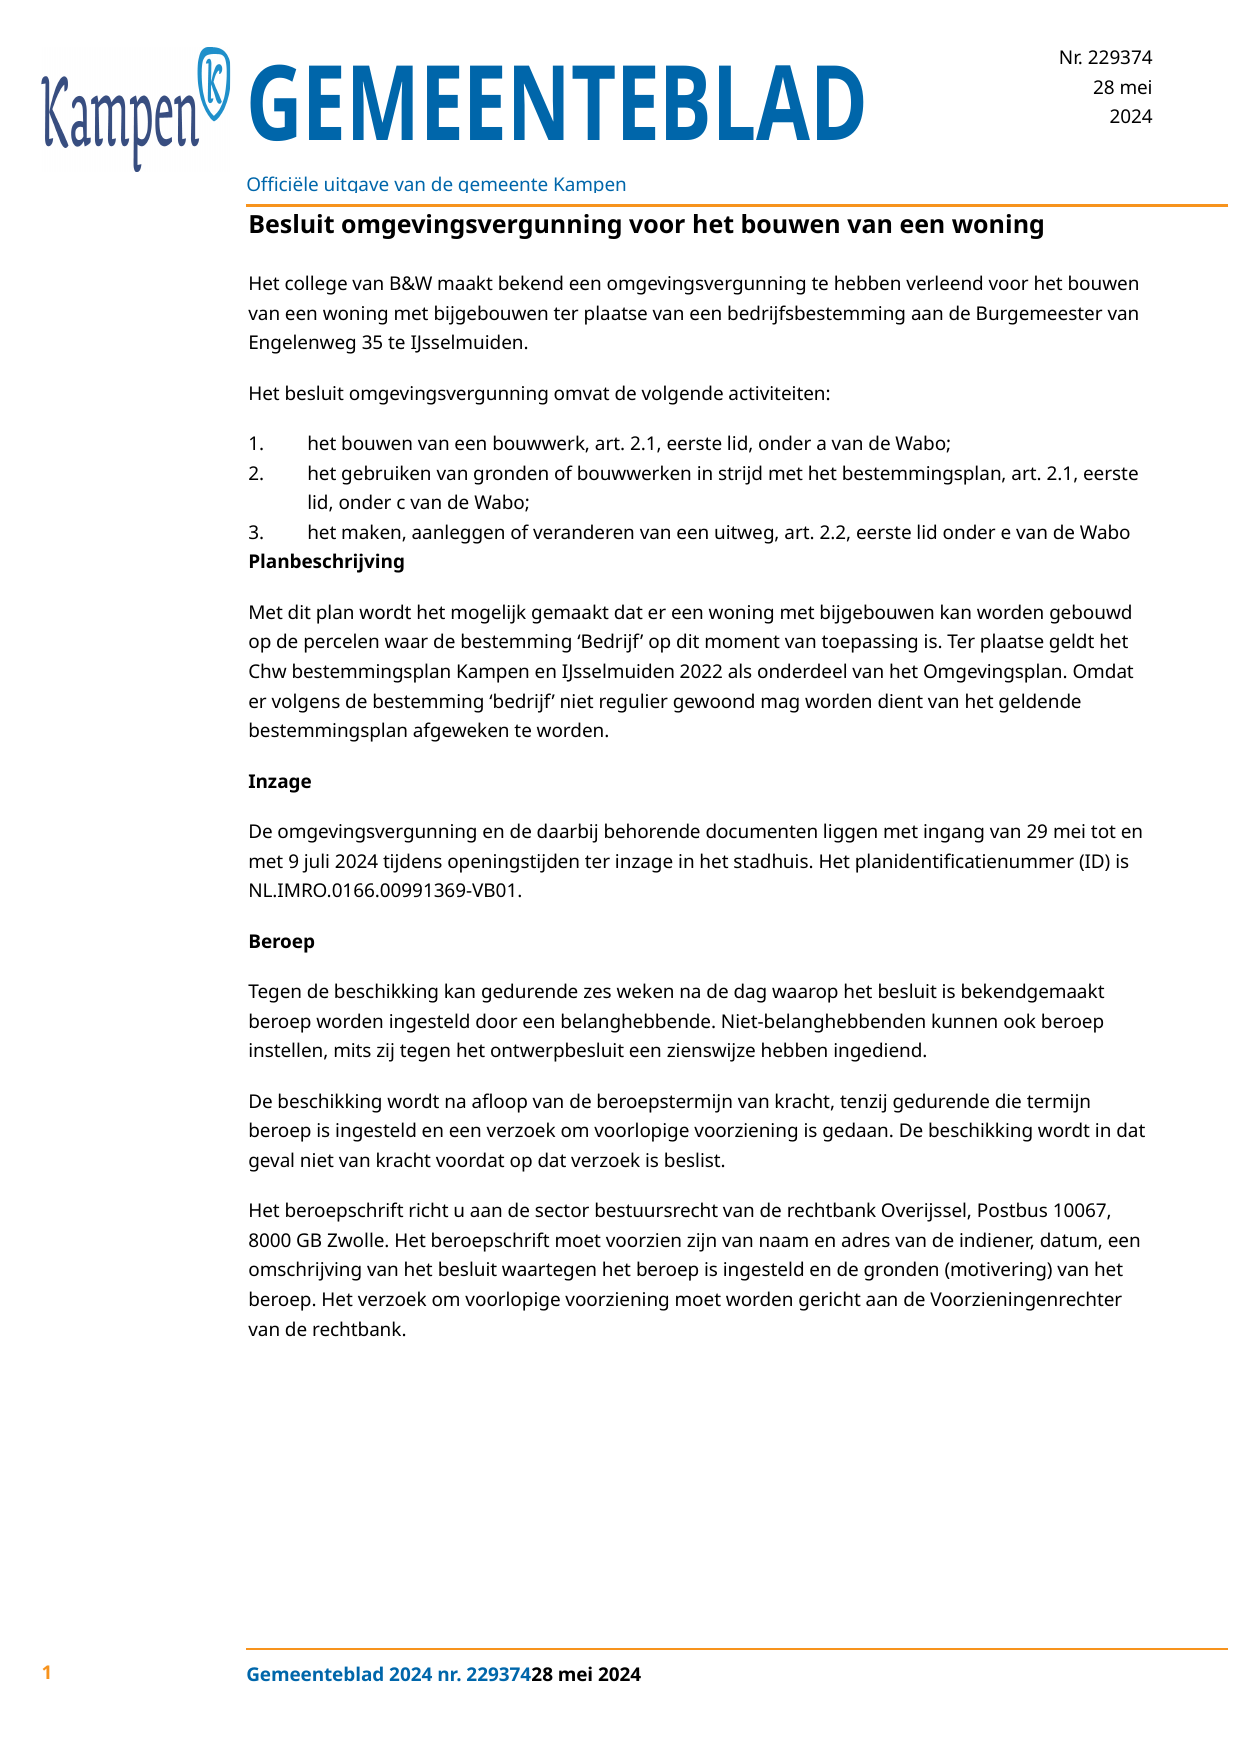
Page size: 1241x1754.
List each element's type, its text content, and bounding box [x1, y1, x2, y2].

text Het beroepschrift richt u aan de sector bestuursrecht van de rechtbank Overijssel, Postbus 10067, 8000 GB Zwolle. Het beroepschrift moet voorzien zijn van naam en adres van de indiener, datum, een omschrijving van het besluit waartegen het beroep is ingesteld en de gronden (motivering) van het beroep. Het verzoek om voorlopige voorziening moet worden gericht aan de Voorzieningenrechter van de rechtbank. [248, 1197, 1152, 1341]
text Besluit omgevingsvergunning voor het bouwen van een woning [248, 207, 1152, 241]
picture [41, 47, 231, 172]
list het bouwen van een bouwwerk, art. 2.1, eerste lid, onder a van de Wabo; [248, 430, 1152, 456]
text Met dit plan wordt het mogelijk gemaakt dat er een woning met bijgebouwen kan worden gebouwd op de percelen waar de bestemming ‘Bedrijf’ op dit moment van toepassing is. Ter plaatse geldt het Chw bestemmingsplan Kampen en IJsselmuiden 2022 als onderdeel van het Omgevingsplan. Omdat er volgens de bestemming ‘bedrijf’ niet regulier gewoond mag worden dient van het geldende bestemmingsplan afgeweken te worden. [248, 599, 1152, 743]
text Het college van B&W maakt bekend een omgevingsvergunning te hebben verleend voor het bouwen van een woning met bijgebouwen ter plaatse van een bedrijfsbestemming aan de Burgemeester van Engelenweg 35 te IJsselmuiden. [248, 270, 1152, 355]
text Planbeschrijving [248, 549, 1152, 574]
list het maken, aanleggen of veranderen van een uitweg, art. 2.2, eerste lid onder e van de Wabo [248, 519, 1152, 545]
text De beschikking wordt na afloop van de beroepstermijn van kracht, tenzij gedurende die termijn beroep is ingesteld en een verzoek om voorlopige voorziening is gedaan. De beschikking wordt in dat geval niet van kracht voordat op dat verzoek is beslist. [248, 1088, 1152, 1173]
text De omgevingsvergunning en de daarbij behorende documenten liggen met ingang van 29 mei tot en met 9 juli 2024 tijdens openingstijden ter inzage in het stadhuis. Het planidentificatienummer (ID) is NL.IMRO.0166.00991369-VB01. [248, 818, 1152, 903]
text Tegen de beschikking kan gedurende zes weken na de dag waarop het besluit is bekendgemaakt beroep worden ingesteld door een belanghebbende. Niet-belanghebbenden kunnen ook beroep instellen, mits zij tegen het ontwerpbesluit een zienswijze hebben ingediend. [248, 978, 1152, 1063]
text Het besluit omgevingsvergunning omvat de volgende activiteiten: [248, 380, 1152, 406]
text Inzage [248, 768, 1152, 793]
text Beroep [248, 928, 1152, 953]
list het gebruiken van gronden of bouwwerken in strijd met het bestemmingsplan, art. 2.1, eerste lid, onder c van de Wabo; [248, 460, 1152, 515]
